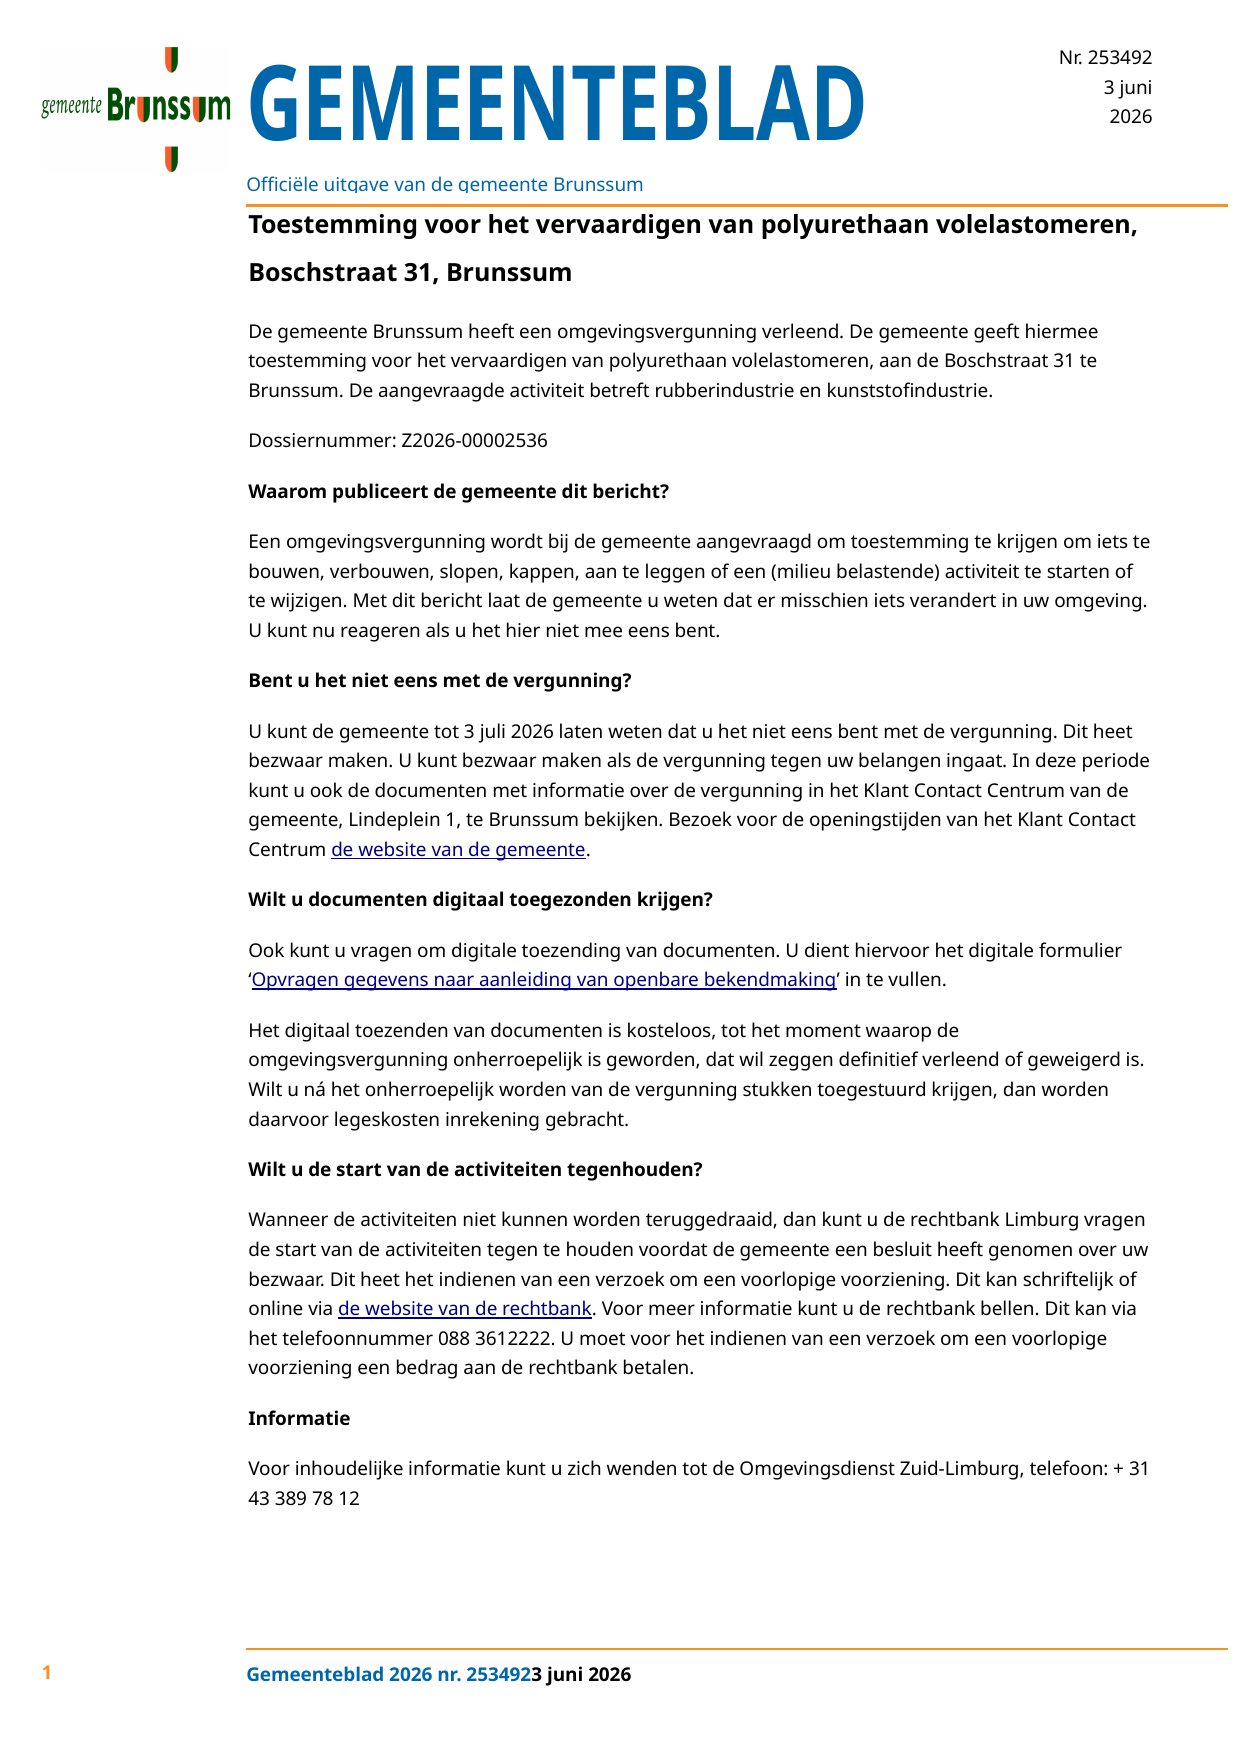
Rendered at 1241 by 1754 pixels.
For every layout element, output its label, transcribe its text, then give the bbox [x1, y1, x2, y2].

text Een omgevingsvergunning wordt bij de gemeente aangevraagd om toestemming te krijgen om iets te bouwen, verbouwen, slopen, kappen, aan te leggen of een (milieu belastende) activiteit te starten of te wijzigen. Met dit bericht laat de gemeente u weten dat er misschien iets verandert in uw omgeving. U kunt nu reageren als u het hier niet mee eens bent. [248, 528, 1152, 643]
text Het digitaal toezenden van documenten is kosteloos, tot het moment waarop de omgevingsvergunning onherroepelijk is geworden, dat wil zeggen definitief verleend of geweigerd is. Wilt u ná het onherroepelijk worden van de vergunning stukken toegestuurd krijgen, dan worden daarvoor legeskosten inrekening gebracht. [248, 1017, 1152, 1132]
text Informatie [248, 1405, 1152, 1431]
text Bent u het niet eens met de vergunning? [248, 667, 1152, 693]
text De gemeente Brunssum heeft een omgevingsvergunning verleend. De gemeente geeft hiermee toestemming voor het vervaardigen van polyurethaan volelastomeren, aan de Boschstraat 31 te Brunssum. De aangevraagde activiteit betreft rubberindustrie en kunststofindustrie. [248, 318, 1152, 403]
text U kunt de gemeente tot 3 juli 2026 laten weten dat u het niet eens bent met de vergunning. Dit heet bezwaar maken. U kunt bezwaar maken als de vergunning tegen uw belangen ingaat. In deze periode kunt u ook de documenten met informatie over de vergunning in het Klant Contact Centrum van de gemeente, Lindeplein 1, te Brunssum bekijken. Bezoek voor de openingstijden van het Klant Contact Centrum de website van de gemeente. [248, 718, 1152, 862]
text Wilt u documenten digitaal toegezonden krijgen? [248, 887, 1152, 912]
text Toestemming voor het vervaardigen van polyurethaan volelastomeren, Boschstraat 31, Brunssum [248, 207, 1152, 288]
text Waarom publiceert de gemeente dit bericht? [248, 478, 1152, 504]
text Voor inhoudelijke informatie kunt u zich wenden tot de Omgevingsdienst Zuid-Limburg, telefoon: + 31 43 389 78 12 [248, 1455, 1152, 1511]
text Wilt u de start van de activiteiten tegenhouden? [248, 1156, 1152, 1182]
text Ook kunt u vragen om digitale toezending van documenten. U dient hiervoor het digitale formulier ‘Opvragen gegevens naar aanleiding van openbare bekendmaking’ in te vullen. [248, 937, 1152, 992]
picture [41, 47, 231, 172]
text Wanneer de activiteiten niet kunnen worden teruggedraaid, dan kunt u de rechtbank Limburg vragen de start van de activiteiten tegen te houden voordat de gemeente een besluit heeft genomen over uw bezwaar. Dit heet het indienen van een verzoek om een voorlopige voorziening. Dit kan schriftelijk of online via de website van de rechtbank. Voor meer informatie kunt u de rechtbank bellen. Dit kan via het telefoonnummer 088 3612222. U moet voor het indienen van een verzoek om een voorlopige voorziening een bedrag aan de rechtbank betalen. [248, 1207, 1152, 1380]
text Dossiernummer: Z2026-00002536 [248, 427, 1152, 453]
